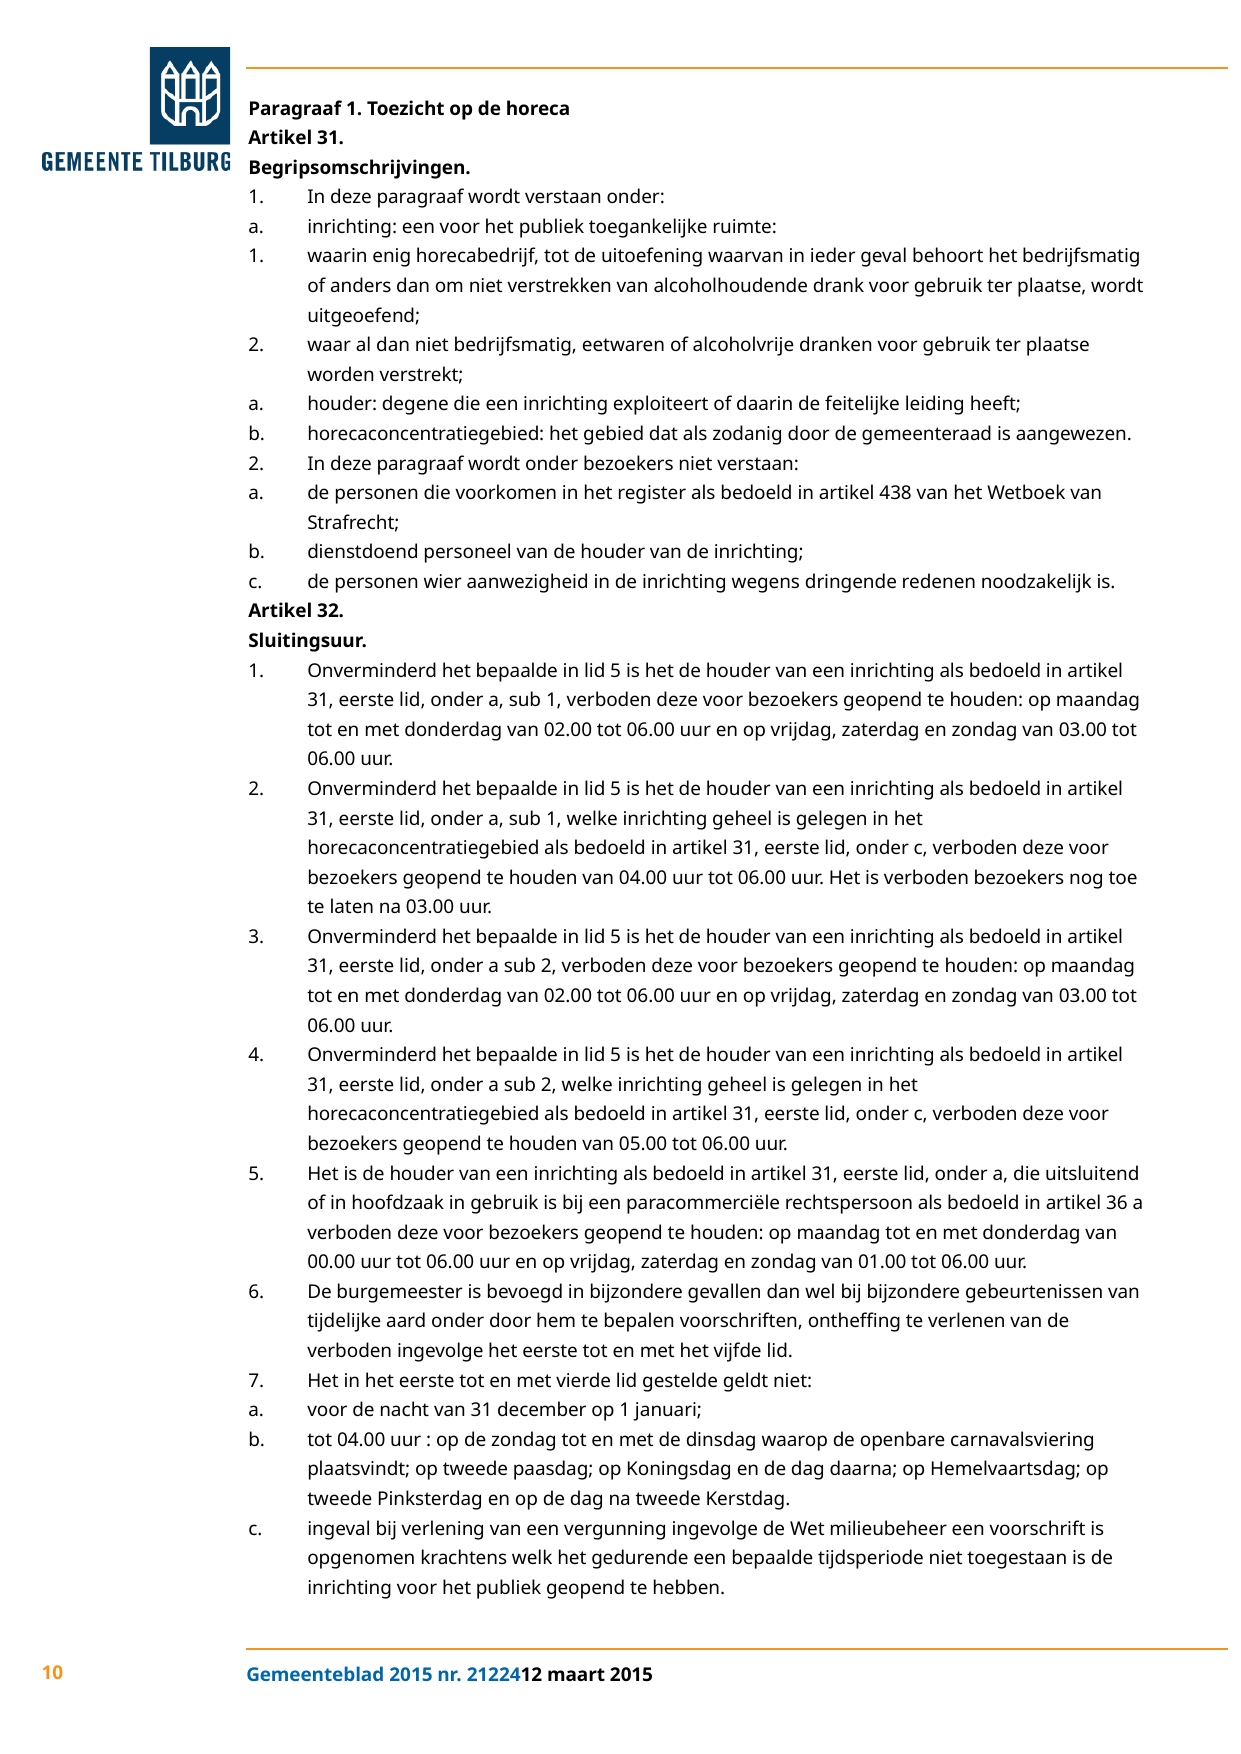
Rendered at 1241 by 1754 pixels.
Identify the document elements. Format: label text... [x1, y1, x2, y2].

list Het is de houder van een inrichting als bedoeld in artikel 31, eerste lid, onder a, die uitsluitend of in hoofdzaak in gebruik is bij een paracommerciële rechtspersoon als bedoeld in artikel 36 a verboden deze voor bezoekers geopend te houden: op maandag tot en met donderdag van 00.00 uur tot 06.00 uur en op vrijdag, zaterdag en zondag van 01.00 tot 06.00 uur. [248, 1160, 1152, 1274]
list In deze paragraaf wordt onder bezoekers niet verstaan: [248, 450, 1152, 476]
list voor de nacht van 31 december op 1 januari; [248, 1396, 1152, 1422]
text Begripsomschrijvingen. [248, 154, 1152, 180]
picture [41, 47, 231, 172]
list Onverminderd het bepaalde in lid 5 is het de houder van een inrichting als bedoeld in artikel 31, eerste lid, onder a sub 2, verboden deze voor bezoekers geopend te houden: op maandag tot en met donderdag van 02.00 tot 06.00 uur en op vrijdag, zaterdag en zondag van 03.00 tot 06.00 uur. [248, 923, 1152, 1038]
list Onverminderd het bepaalde in lid 5 is het de houder van een inrichting als bedoeld in artikel 31, eerste lid, onder a, sub 1, welke inrichting geheel is gelegen in het horecaconcentratiegebied als bedoeld in artikel 31, eerste lid, onder c, verboden deze voor bezoekers geopend te houden van 04.00 uur tot 06.00 uur. Het is verboden bezoekers nog toe te laten na 03.00 uur. [248, 775, 1152, 919]
list ingeval bij verlening van een vergunning ingevolge de Wet milieubeheer een voorschrift is opgenomen krachtens welk het gedurende een bepaalde tijdsperiode niet toegestaan is de inrichting voor het publiek geopend te hebben. [248, 1515, 1152, 1600]
list Het in het eerste tot en met vierde lid gestelde geldt niet: [248, 1367, 1152, 1393]
list de personen wier aanwezigheid in de inrichting wegens dringende redenen noodzakelijk is. [248, 568, 1152, 594]
list In deze paragraaf wordt verstaan onder: [248, 183, 1152, 209]
list waarin enig horecabedrijf, tot de uitoefening waarvan in ieder geval behoort het bedrijfsmatig of anders dan om niet verstrekken van alcoholhoudende drank voor gebruik ter plaatse, wordt uitgeoefend; [248, 243, 1152, 328]
list inrichting: een voor het publiek toegankelijke ruimte: [248, 213, 1152, 239]
list de personen die voorkomen in het register als bedoeld in artikel 438 van het Wetboek van Strafrecht; [248, 479, 1152, 535]
list De burgemeester is bevoegd in bijzondere gevallen dan wel bij bijzondere gebeurtenissen van tijdelijke aard onder door hem te bepalen voorschriften, ontheffing te verlenen van de verboden ingevolge het eerste tot en met het vijfde lid. [248, 1278, 1152, 1363]
text Paragraaf 1. Toezicht op de horeca [248, 95, 1152, 121]
list houder: degene die een inrichting exploiteert of daarin de feitelijke leiding heeft; [248, 391, 1152, 416]
list dienstdoend personeel van de houder van de inrichting; [248, 538, 1152, 564]
list tot 04.00 uur : op de zondag tot en met de dinsdag waarop de openbare carnavalsviering plaatsvindt; op tweede paasdag; op Koningsdag en de dag daarna; op Hemelvaartsdag; op tweede Pinksterdag en op de dag na tweede Kerstdag. [248, 1426, 1152, 1511]
text Artikel 32. [248, 598, 1152, 623]
list Onverminderd het bepaalde in lid 5 is het de houder van een inrichting als bedoeld in artikel 31, eerste lid, onder a sub 2, welke inrichting geheel is gelegen in het horecaconcentratiegebied als bedoeld in artikel 31, eerste lid, onder c, verboden deze voor bezoekers geopend te houden van 05.00 tot 06.00 uur. [248, 1041, 1152, 1156]
text Artikel 31. [248, 124, 1152, 150]
list waar al dan niet bedrijfsmatig, eetwaren of alcoholvrije dranken voor gebruik ter plaatse worden verstrekt; [248, 331, 1152, 387]
list horecaconcentratiegebied: het gebied dat als zodanig door de gemeenteraad is aangewezen. [248, 420, 1152, 446]
text Sluitingsuur. [248, 627, 1152, 653]
list Onverminderd het bepaalde in lid 5 is het de houder van een inrichting als bedoeld in artikel 31, eerste lid, onder a, sub 1, verboden deze voor bezoekers geopend te houden: op maandag tot en met donderdag van 02.00 tot 06.00 uur en op vrijdag, zaterdag en zondag van 03.00 tot 06.00 uur. [248, 657, 1152, 771]
